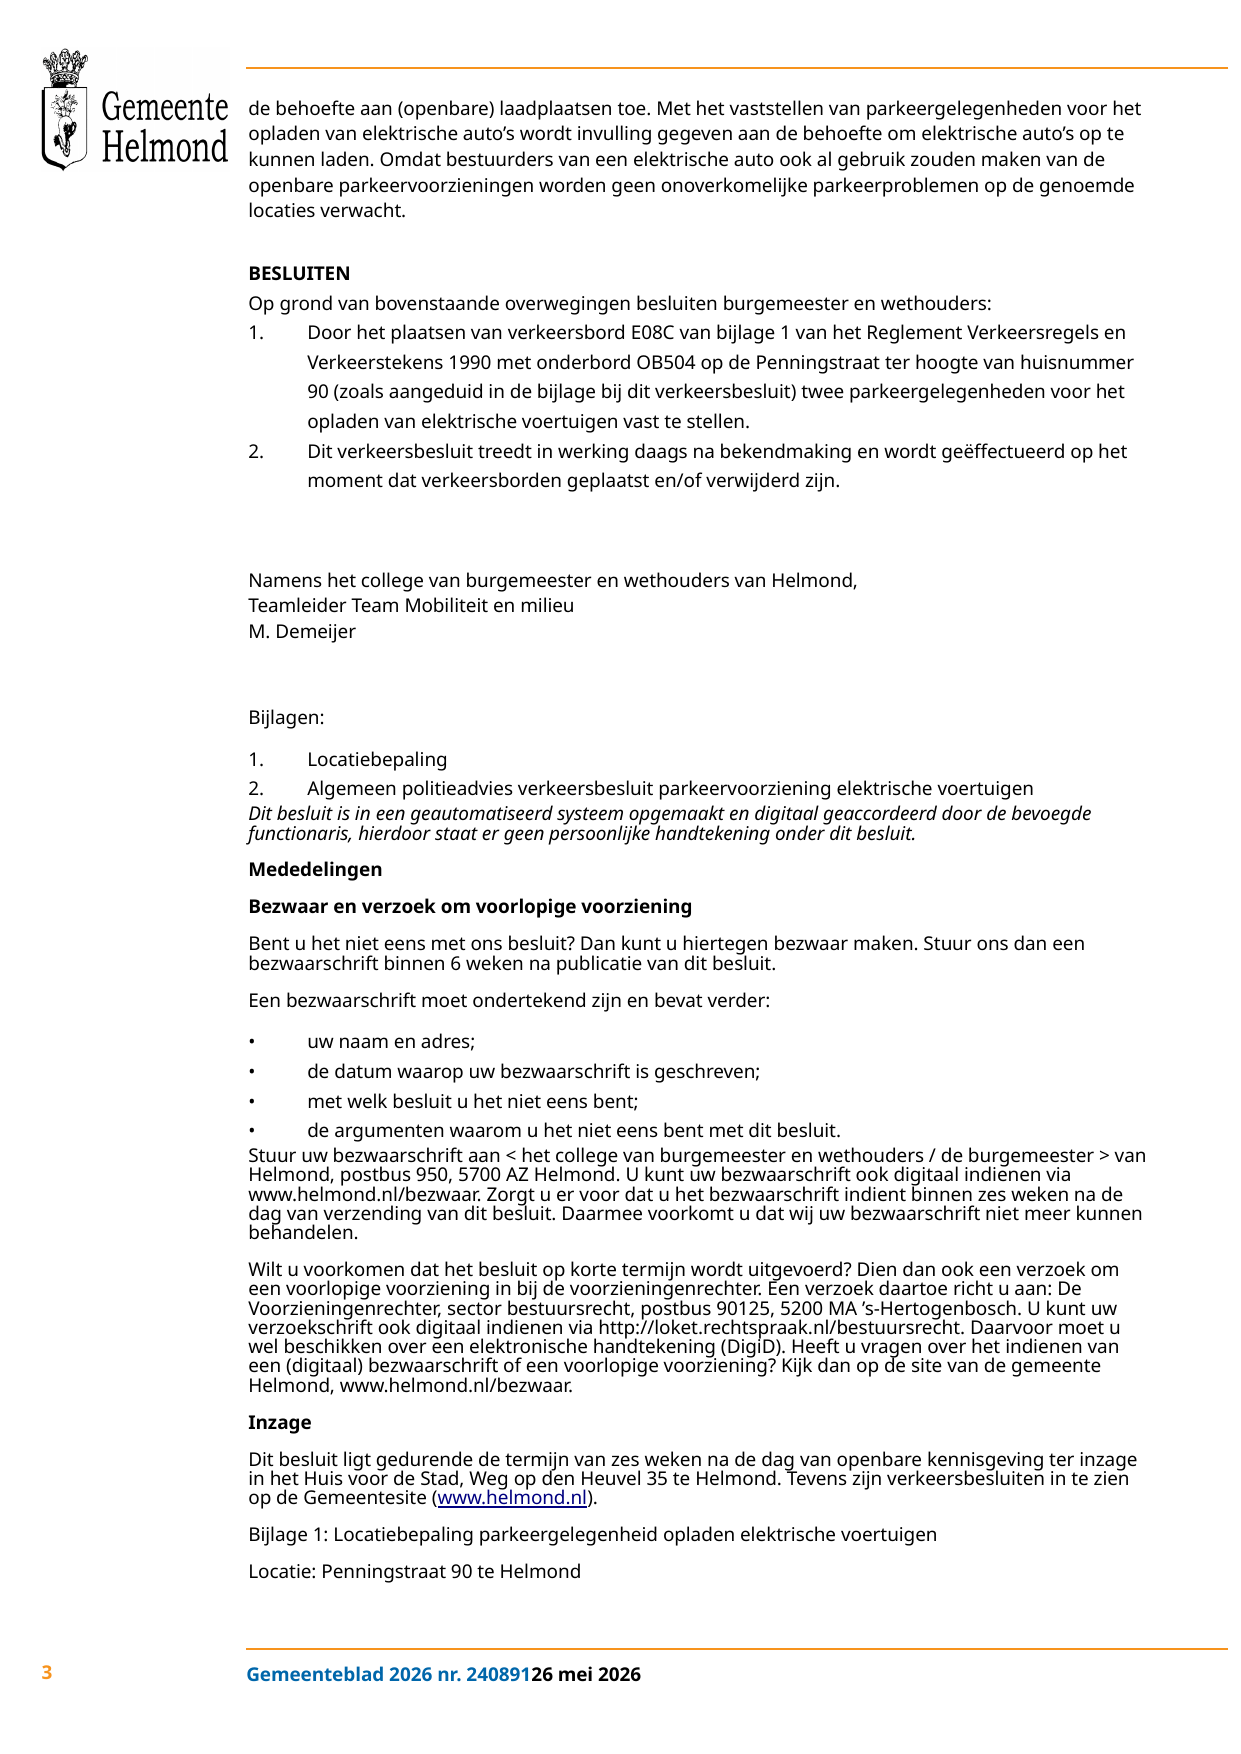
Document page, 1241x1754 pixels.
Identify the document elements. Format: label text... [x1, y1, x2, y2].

text Bezwaar en verzoek om voorlopige voorziening [248, 898, 1152, 918]
list met welk besluit u het niet eens bent; [248, 1088, 1152, 1113]
text Dit besluit is in een geautomatiseerd systeem opgemaakt en digitaal geaccordeerd door de bevoegde functionaris, hierdoor staat er geen persoonlijke handtekening onder dit besluit. [248, 805, 1152, 844]
text Mededelingen [248, 861, 1152, 881]
text Bijlagen: [248, 709, 1152, 728]
text Stuur uw bezwaarschrift aan < het college van burgemeester en wethouders / de burgemeester > van Helmond, postbus 950, 5700 AZ Helmond. U kunt uw bezwaarschrift ook digitaal indienen via www.helmond.nl/bezwaar. Zorgt u er voor dat u het bezwaarschrift indient binnen zes weken na de dag van verzending van dit besluit. Daarmee voorkomt u dat wij uw bezwaarschrift niet meer kunnen behandelen. [248, 1147, 1152, 1243]
text Inzage [248, 1414, 1152, 1433]
text Bijlage 1: Locatiebepaling parkeergelegenheid opladen elektrische voertuigen [248, 1526, 1152, 1545]
list Dit verkeersbesluit treedt in werking daags na bekendmaking en wordt geëffectueerd op het moment dat verkeersborden geplaatst en/of verwijderd zijn. [248, 438, 1152, 493]
list de datum waarop uw bezwaarschrift is geschreven; [248, 1058, 1152, 1084]
text Teamleider Team Mobiliteit en milieu [248, 592, 1152, 618]
list Locatiebepaling [248, 746, 1152, 772]
text Een bezwaarschrift moet ondertekend zijn en bevat verder: [248, 992, 1152, 1011]
picture [41, 47, 231, 172]
text M. Demeijer [248, 618, 1152, 644]
list Algemeen politieadvies verkeersbesluit parkeervoorziening elektrische voertuigen [248, 776, 1152, 801]
text Namens het college van burgemeester en wethouders van Helmond, [248, 567, 1152, 592]
text Op grond van bovenstaande overwegingen besluiten burgemeester en wethouders: [248, 290, 1152, 316]
list Door het plaatsen van verkeersbord E08C van bijlage 1 van het Reglement Verkeersregels en Verkeerstekens 1990 met onderbord OB504 op de Penningstraat ter hoogte van huisnummer 90 (zoals aangeduid in de bijlage bij dit verkeersbesluit) twee parkeergelegenheden voor het opladen van elektrische voertuigen vast te stellen. [248, 319, 1152, 434]
text Wilt u voorkomen dat het besluit op korte termijn wordt uitgevoerd? Dien dan ook een verzoek om een voorlopige voorziening in bij de voorzieningenrechter. Een verzoek daartoe richt u aan: De Voorzieningenrechter, sector bestuursrecht, postbus 90125, 5200 MA ’s-Hertogenbosch. U kunt uw verzoekschrift ook digitaal indienen via http://loket.rechtspraak.nl/bestuursrecht. Daarvoor moet u wel beschikken over een elektronische handtekening (DigiD). Heeft u vragen over het indienen van een (digitaal) bezwaarschrift of een voorlopige voorziening? Kijk dan op de site van de gemeente Helmond, www.helmond.nl/bezwaar. [248, 1261, 1152, 1396]
text Dit besluit ligt gedurende de termijn van zes weken na de dag van openbare kennisgeving ter inzage in het Huis voor de Stad, Weg op den Heuvel 35 te Helmond. Tevens zijn verkeersbesluiten in te zien op de Gemeentesite (www.helmond.nl). [248, 1451, 1152, 1508]
text Bent u het niet eens met ons besluit? Dan kunt u hiertegen bezwaar maken. Stuur ons dan een bezwaarschrift binnen 6 weken na publicatie van dit besluit. [248, 935, 1152, 974]
text de behoefte aan (openbare) laadplaatsen toe. Met het vaststellen van parkeergelegenheden voor het opladen van elektrische auto’s wordt invulling gegeven aan de behoefte om elektrische auto’s op te kunnen laden. Omdat bestuurders van een elektrische auto ook al gebruik zouden maken van de openbare parkeervoorzieningen worden geen onoverkomelijke parkeerproblemen op de genoemde locaties verwacht. [248, 95, 1152, 223]
list uw naam en adres; [248, 1029, 1152, 1054]
text Locatie: Penningstraat 90 te Helmond [248, 1563, 1152, 1582]
text BESLUITEN [248, 260, 1152, 286]
list de argumenten waarom u het niet eens bent met dit besluit. [248, 1117, 1152, 1143]
